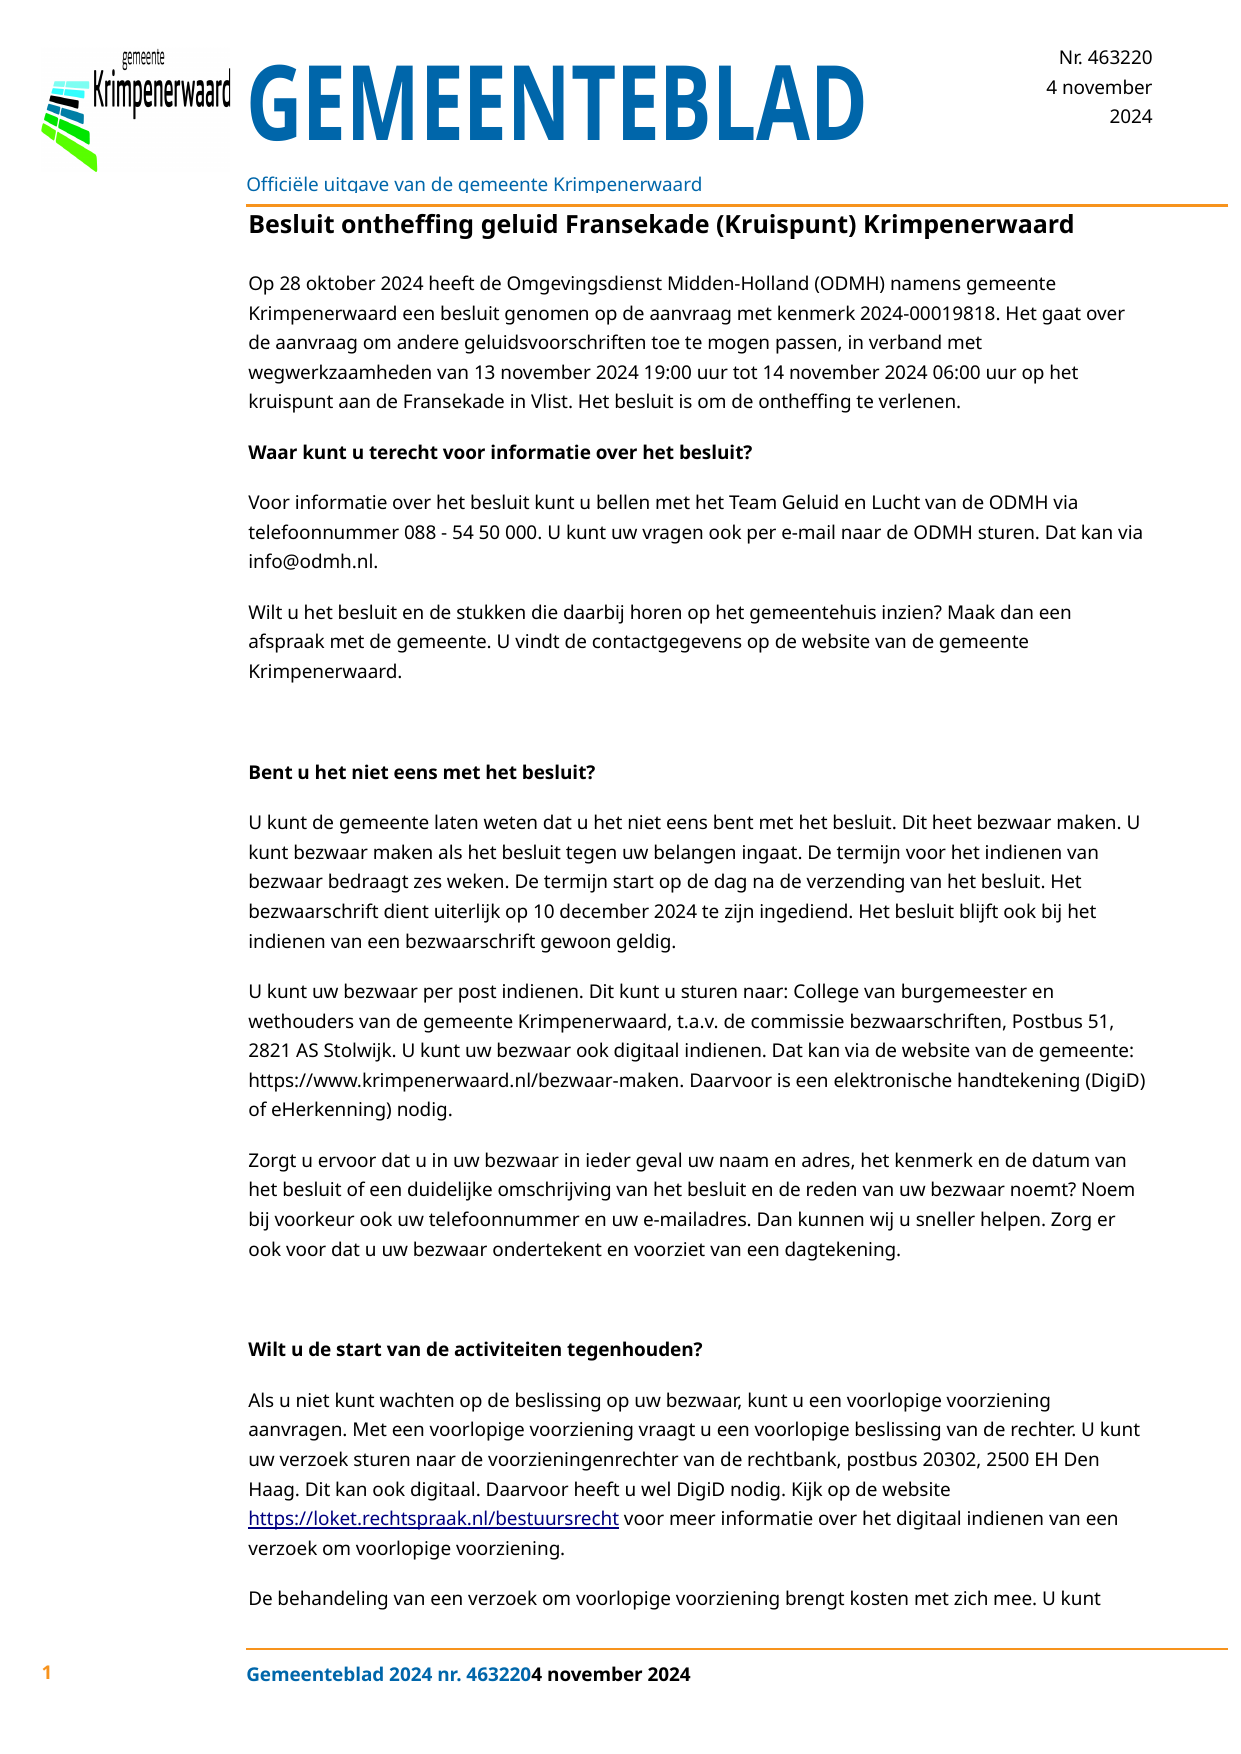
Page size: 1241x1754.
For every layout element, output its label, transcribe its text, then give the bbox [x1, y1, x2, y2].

text Zorgt u ervoor dat u in uw bezwaar in ieder geval uw naam en adres, het kenmerk en de datum van het besluit of een duidelijke omschrijving van het besluit en de reden van uw bezwaar noemt? Noem bij voorkeur ook uw telefoonnummer en uw e-mailadres. Dan kunnen wij u sneller helpen. Zorg er ook voor dat u uw bezwaar ondertekent en voorziet van een dagtekening. [248, 1147, 1152, 1261]
text Waar kunt u terecht voor informatie over het besluit? [248, 439, 1152, 465]
text De behandeling van een verzoek om voorlopige voorziening brengt kosten met zich mee. U kunt [248, 1585, 1152, 1611]
text Als u niet kunt wachten op de beslissing op uw bezwaar, kunt u een voorlopige voorziening aanvragen. Met een voorlopige voorziening vraagt u een voorlopige beslissing van de rechter. U kunt uw verzoek sturen naar de voorzieningenrechter van de rechtbank, postbus 20302, 2500 EH Den Haag. Dit kan ook digitaal. Daarvoor heeft u wel DigiD nodig. Kijk op de website https://loket.rechtspraak.nl/bestuursrecht voor meer informatie over het digitaal indienen van een verzoek om voorlopige voorziening. [248, 1387, 1152, 1561]
text U kunt de gemeente laten weten dat u het niet eens bent met het besluit. Dit heet bezwaar maken. U kunt bezwaar maken als het besluit tegen uw belangen ingaat. De termijn voor het indienen van bezwaar bedraagt zes weken. De termijn start op de dag na de verzending van het besluit. Het bezwaarschrift dient uiterlijk op 10 december 2024 te zijn ingediend. Het besluit blijft ook bij het indienen van een bezwaarschrift gewoon geldig. [248, 809, 1152, 953]
text Wilt u de start van de activiteiten tegenhouden? [248, 1337, 1152, 1362]
text Besluit ontheffing geluid Fransekade (Kruispunt) Krimpenerwaard [248, 207, 1152, 241]
picture [41, 47, 231, 172]
text Voor informatie over het besluit kunt u bellen met het Team Geluid en Lucht van de ODMH via telefoonnummer 088 - 54 50 000. U kunt uw vragen ook per e-mail naar de ODMH sturen. Dat kan via info@odmh.nl. [248, 489, 1152, 574]
text Wilt u het besluit en de stukken die daarbij horen op het gemeentehuis inzien? Maak dan een afspraak met de gemeente. U vindt de contactgegevens op de website van de gemeente Krimpenerwaard. [248, 599, 1152, 684]
text Bent u het niet eens met het besluit? [248, 759, 1152, 785]
text Op 28 oktober 2024 heeft de Omgevingsdienst Midden-Holland (ODMH) namens gemeente Krimpenerwaard een besluit genomen op de aanvraag met kenmerk 2024-00019818. Het gaat over de aanvraag om andere geluidsvoorschriften toe te mogen passen, in verband met wegwerkzaamheden van 13 november 2024 19:00 uur tot 14 november 2024 06:00 uur op het kruispunt aan de Fransekade in Vlist. Het besluit is om de ontheffing te verlenen. [248, 270, 1152, 414]
text U kunt uw bezwaar per post indienen. Dit kunt u sturen naar: College van burgemeester en wethouders van de gemeente Krimpenerwaard, t.a.v. de commissie bezwaarschriften, Postbus 51, 2821 AS Stolwijk. U kunt uw bezwaar ook digitaal indienen. Dat kan via de website van de gemeente: https://www.krimpenerwaard.nl/bezwaar-maken. Daarvoor is een elektronische handtekening (DigiD) of eHerkenning) nodig. [248, 978, 1152, 1122]
